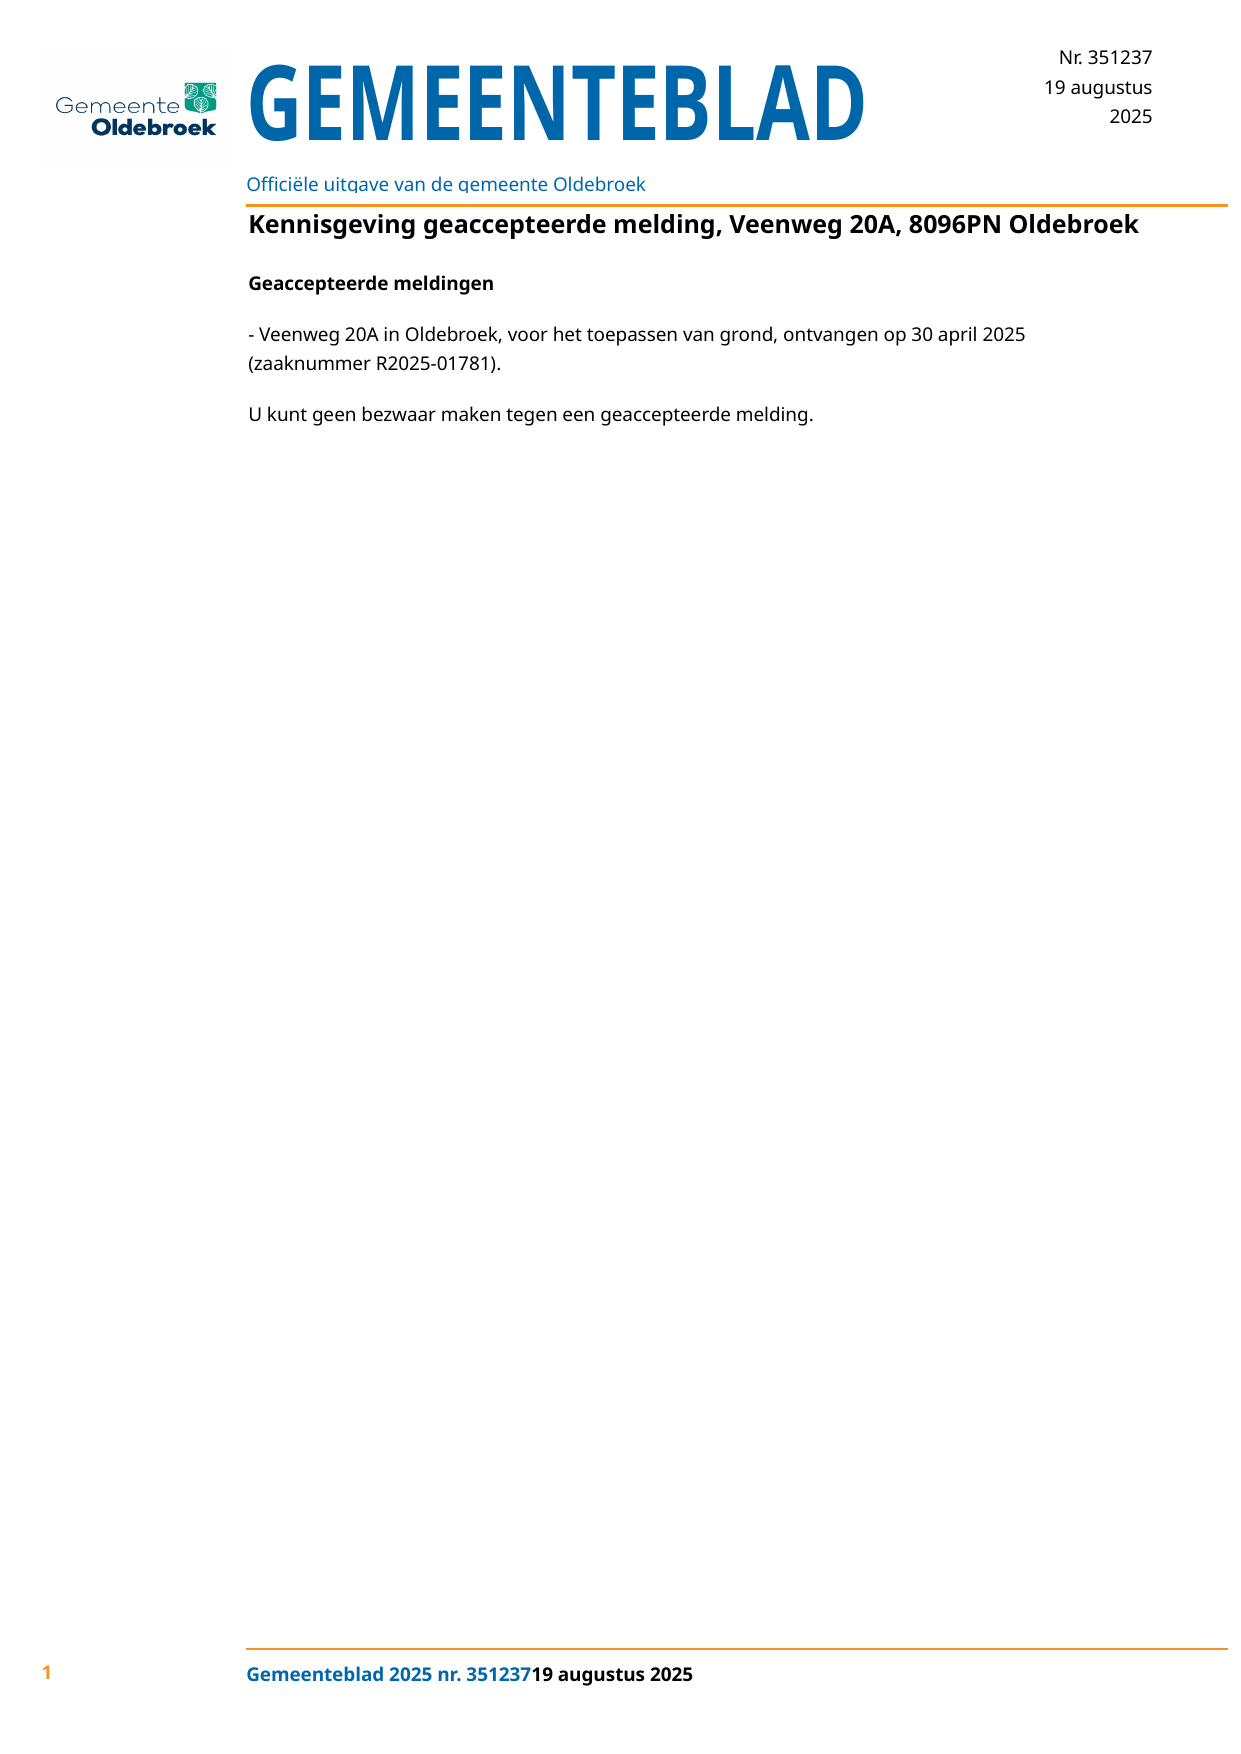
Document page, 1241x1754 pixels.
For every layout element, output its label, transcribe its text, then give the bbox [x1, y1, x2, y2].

picture [41, 47, 231, 172]
text U kunt geen bezwaar maken tegen een geaccepteerde melding. [248, 401, 1152, 426]
text Geaccepteerde meldingen [248, 270, 1152, 296]
text - Veenweg 20A in Oldebroek, voor het toepassen van grond, ontvangen op 30 april 2025 (zaaknummer R2025-01781). [248, 321, 1152, 376]
text Kennisgeving geaccepteerde melding, Veenweg 20A, 8096PN Oldebroek [248, 207, 1152, 241]
